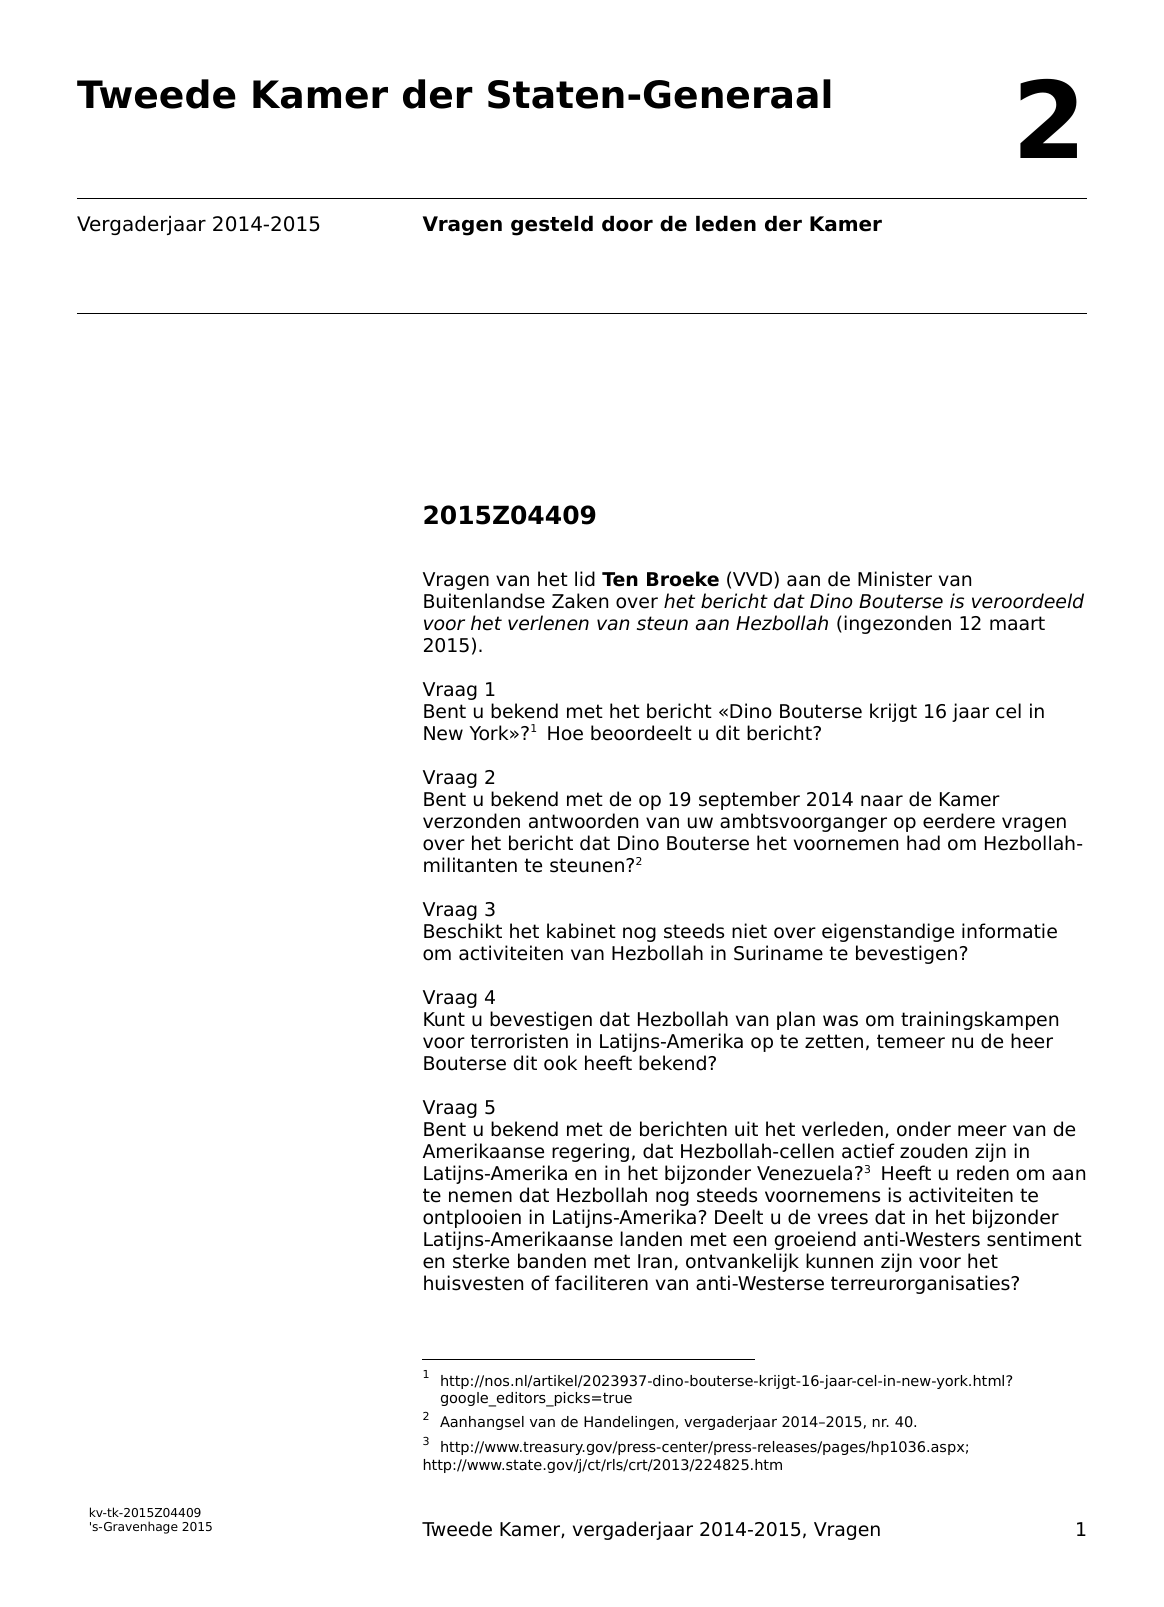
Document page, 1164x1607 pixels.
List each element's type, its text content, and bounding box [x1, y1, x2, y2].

table_cell Vergaderjaar 2014-2015 [77, 199, 422, 313]
table_header Tweede Kamer der Staten-Generaal [77, 59, 886, 198]
text Vraag 2 [422, 767, 1087, 789]
text Bent u bekend met de berichten uit het verleden, onder meer van de Amerikaanse regering, dat Hezbollah-cellen actief zouden zijn in Latijns-Amerika en in het bijzonder Venezuela? Heeft u reden om aan te nemen dat Hezbollah nog steeds voornemens is activiteiten te ontplooien in Latijns-Amerika? Deelt u de vrees dat in het bijzonder Latijns-Amerikaanse landen met een groeiend anti-Westers sentiment en sterke banden met Iran, ontvankelijk kunnen zijn voor het huisvesten of faciliteren van anti-Westerse terreurorganisaties? [422, 1119, 1087, 1295]
text Vraag 3 [422, 899, 1087, 921]
text Aanhangsel van de Handelingen, vergaderjaar 2014–2015, nr. 40. [422, 1410, 1087, 1432]
text http://nos.nl/artikel/2023937-dino-bouterse-krijgt-16-jaar-cel-in-new-york.html?google_editors_picks=true [422, 1368, 1087, 1407]
table_cell Vragen gesteld door de leden der Kamer [422, 199, 1087, 313]
text Vragen van het lid Ten Broeke (VVD) aan de Minister van Buitenlandse Zaken over het bericht dat Dino Bouterse is veroordeeld voor het verlenen van steun aan Hezbollah (ingezonden 12 maart 2015). [422, 569, 1087, 657]
text http://www.treasury.gov/press-center/press-releases/pages/hp1036.aspx; [422, 1435, 1087, 1457]
text 2015Z04409 [422, 501, 1087, 531]
table_header 2 [886, 59, 1087, 198]
text Beschikt het kabinet nog steeds niet over eigenstandige informatie om activiteiten van Hezbollah in Suriname te bevestigen? [422, 921, 1087, 965]
text Vraag 5 [422, 1097, 1087, 1119]
text Bent u bekend met het bericht «Dino Bouterse krijgt 16 jaar cel in New York»? Hoe beoordeelt u dit bericht? [422, 701, 1087, 745]
text Kunt u bevestigen dat Hezbollah van plan was om trainingskampen voor terroristen in Latijns-Amerika op te zetten, temeer nu de heer Bouterse dit ook heeft bekend? [422, 1009, 1087, 1075]
text Vraag 4 [422, 987, 1087, 1009]
text kv-tk-2015Z04409 [88, 1506, 323, 1520]
text http://www.state.gov/j/ct/rls/crt/2013/224825.htm [422, 1457, 1087, 1474]
text Vraag 1 [422, 679, 1087, 701]
text Bent u bekend met de op 19 september 2014 naar de Kamer verzonden antwoorden van uw ambtsvoorganger op eerdere vragen over het bericht dat Dino Bouterse het voornemen had om Hezbollah-militanten te steunen? [422, 789, 1087, 877]
text 's-Gravenhage 2015 [88, 1520, 323, 1534]
